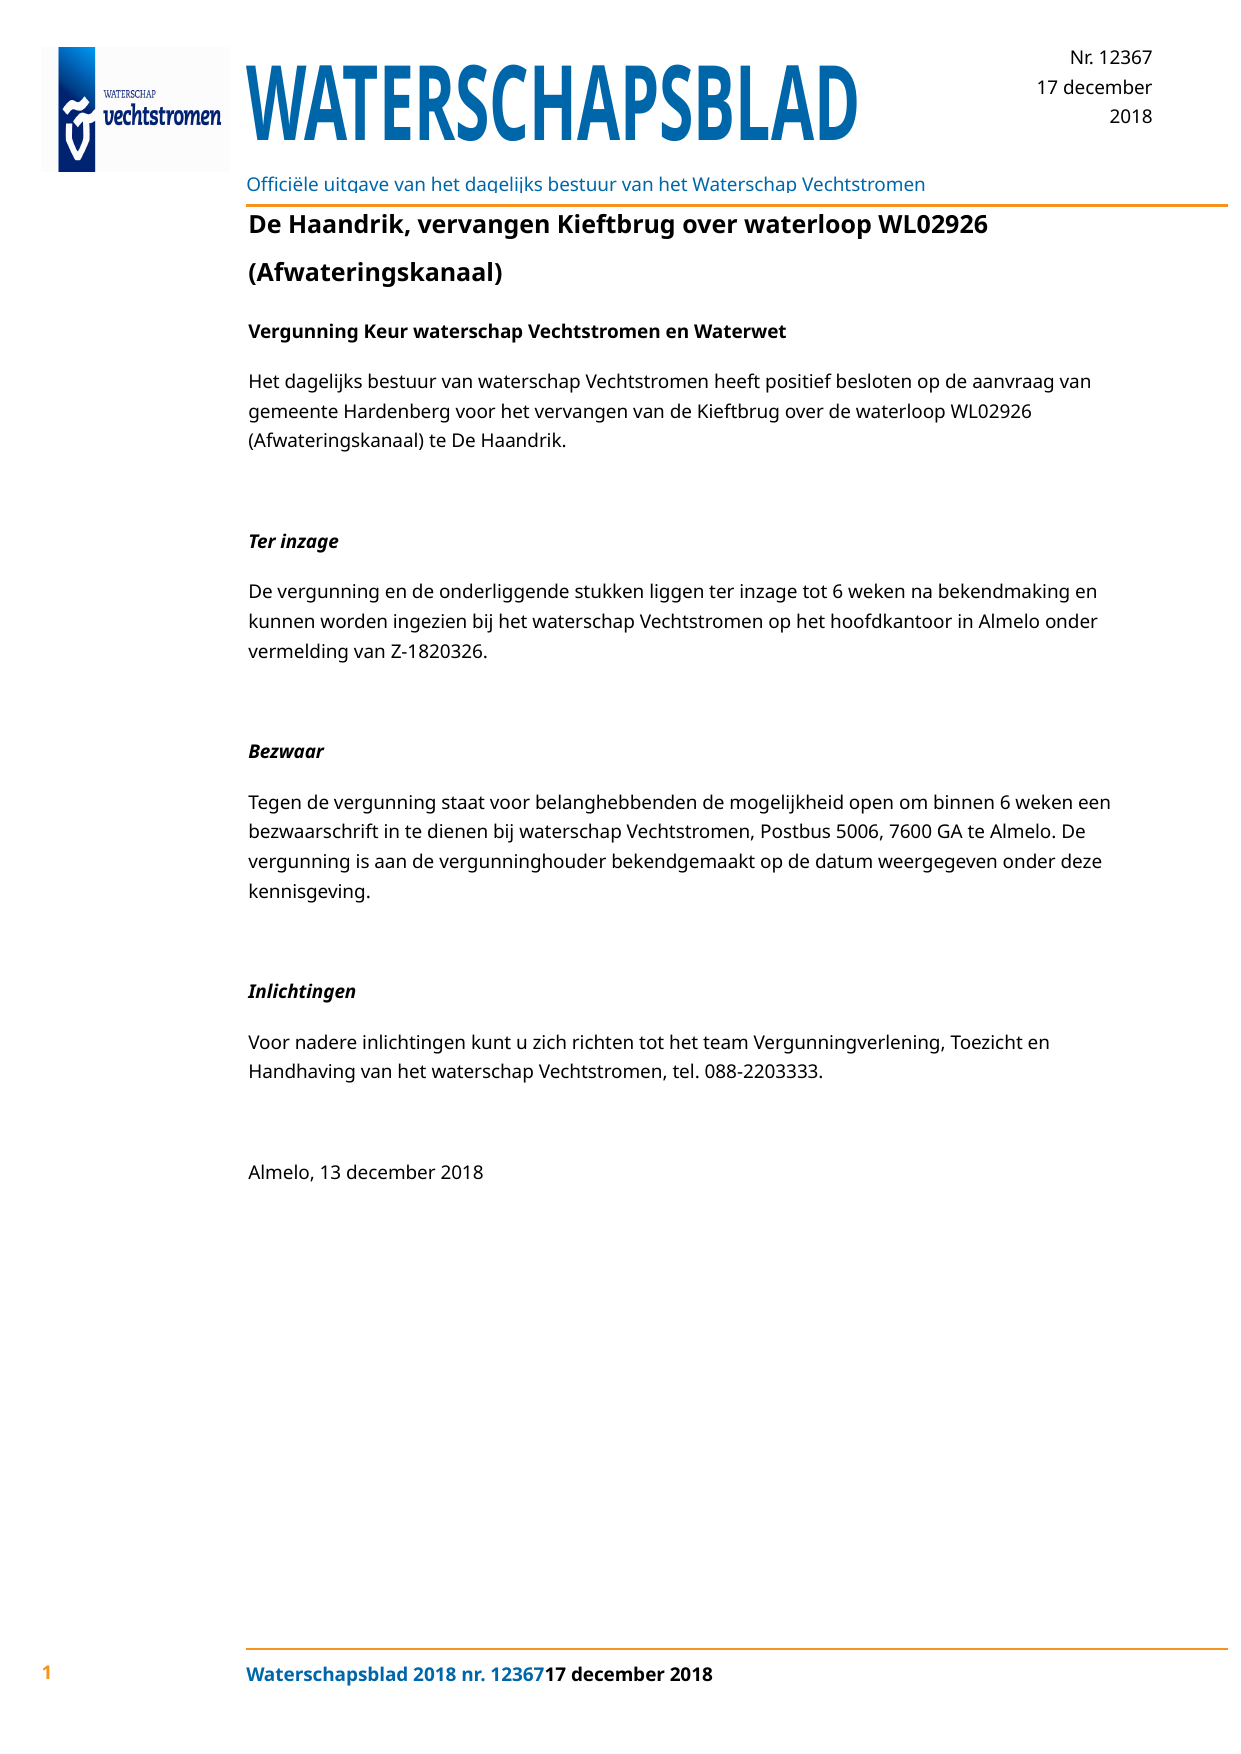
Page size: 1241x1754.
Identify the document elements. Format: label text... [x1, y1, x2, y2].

text De Haandrik, vervangen Kieftbrug over waterloop WL02926 (Afwateringskanaal) [248, 207, 1152, 288]
text Het dagelijks bestuur van waterschap Vechtstromen heeft positief besloten op de aanvraag van gemeente Hardenberg voor het vervangen van de Kieftbrug over de waterloop WL02926 (Afwateringskanaal) te De Haandrik. [248, 368, 1152, 453]
text Almelo, 13 december 2018 [248, 1159, 1152, 1185]
text Bezwaar [248, 739, 1152, 764]
text Voor nadere inlichtingen kunt u zich richten tot het team Vergunningverlening, Toezicht en Handhaving van het waterschap Vechtstromen, tel. 088-2203333. [248, 1029, 1152, 1084]
text Ter inzage [248, 528, 1152, 554]
text Vergunning Keur waterschap Vechtstromen en Waterwet [248, 318, 1152, 344]
text Tegen de vergunning staat voor belanghebbenden de mogelijkheid open om binnen 6 weken een bezwaarschrift in te dienen bij waterschap Vechtstromen, Postbus 5006, 7600 GA te Almelo. De vergunning is aan de vergunninghouder bekendgemaakt op de datum weergegeven onder deze kennisgeving. [248, 789, 1152, 904]
text De vergunning en de onderliggende stukken liggen ter inzage tot 6 weken na bekendmaking en kunnen worden ingezien bij het waterschap Vechtstromen op het hoofdkantoor in Almelo onder vermelding van Z-1820326. [248, 579, 1152, 664]
picture [41, 47, 231, 172]
text Inlichtingen [248, 979, 1152, 1004]
